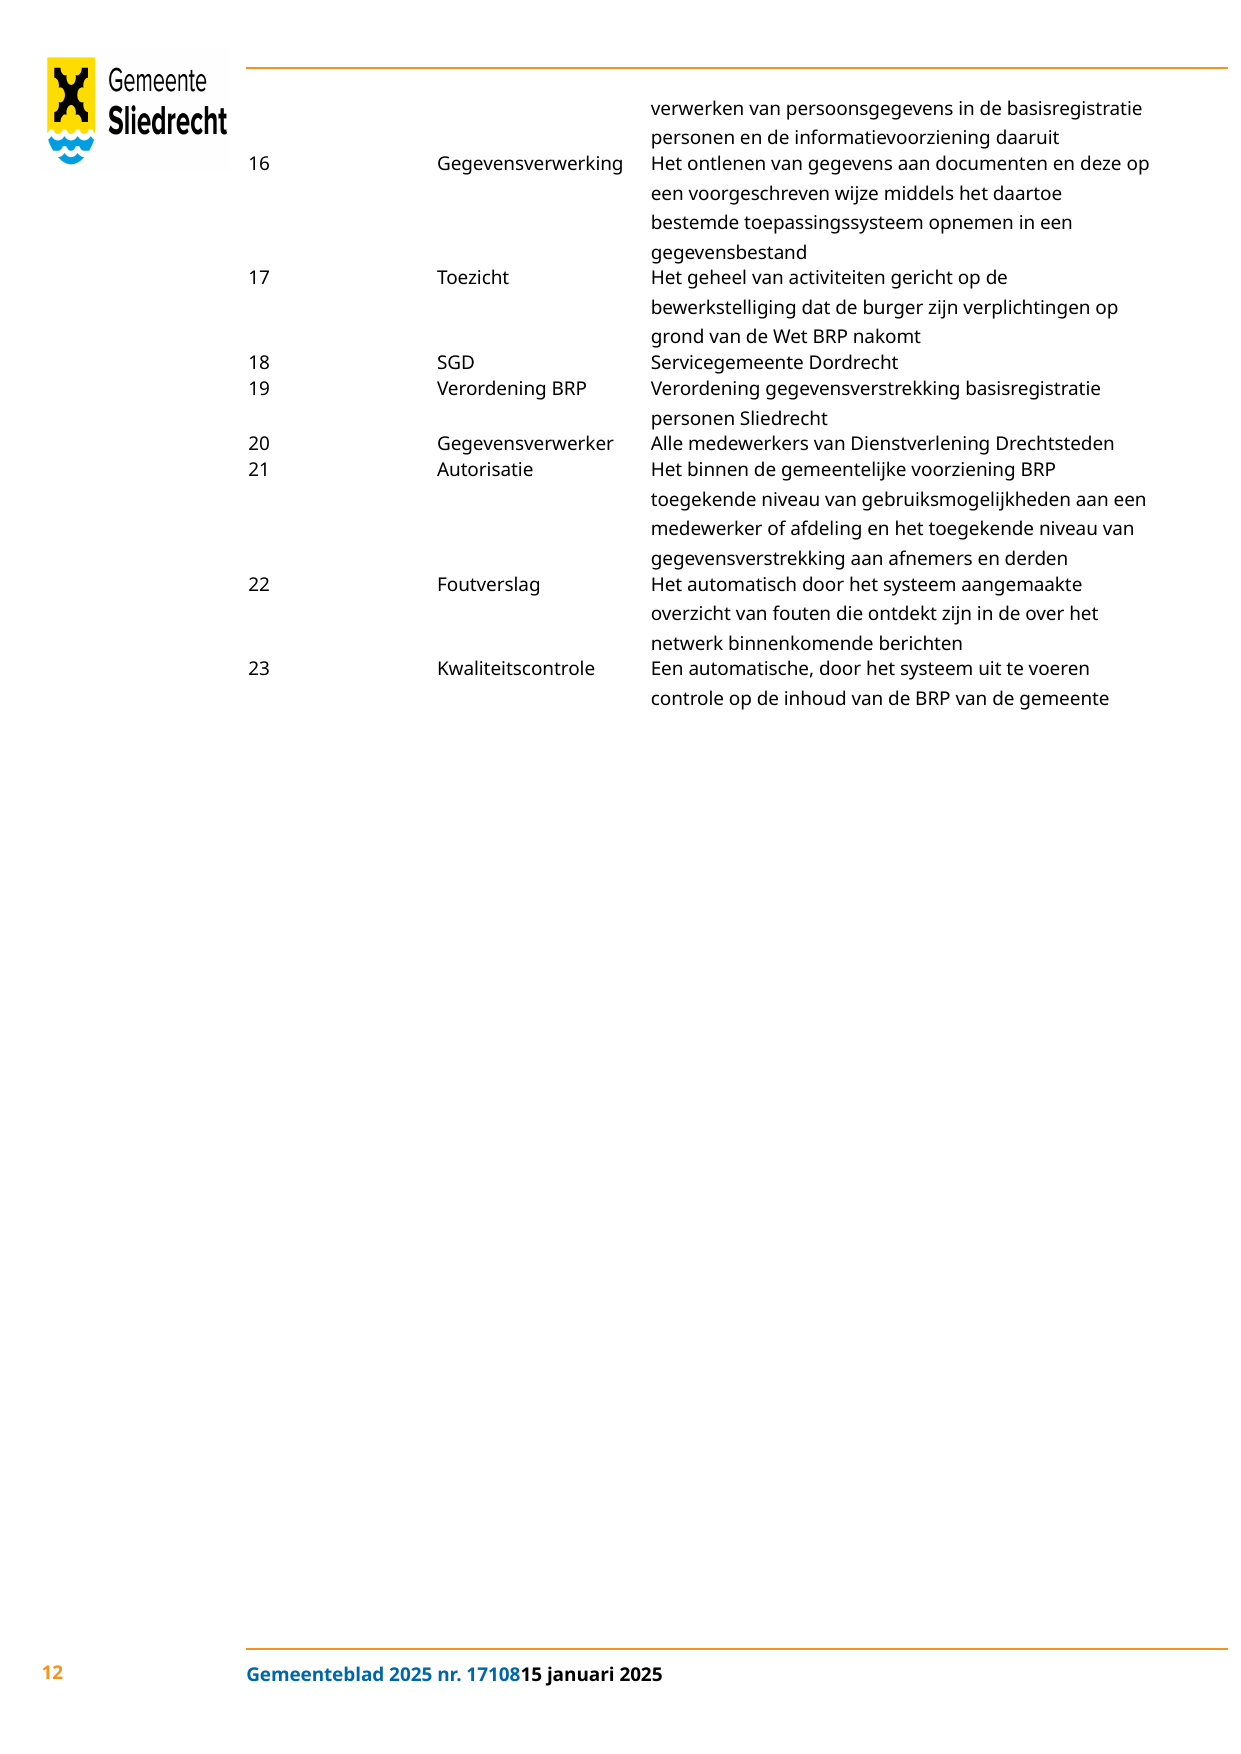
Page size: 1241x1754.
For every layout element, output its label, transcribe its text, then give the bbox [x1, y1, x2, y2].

table_cell Toezicht [437, 265, 651, 349]
table_cell [437, 95, 651, 150]
table_cell Servicegemeente Dordrecht [651, 350, 1152, 375]
table_cell verwerken van persoonsgegevens in de basisregistratie personen en de informatievoorziening daaruit [651, 95, 1152, 150]
table_cell Het binnen de gemeentelijke voorziening BRP toegekende niveau van gebruiksmogelijkheden aan een medewerker of afdeling en het toegekende niveau van gegevensverstrekking aan afnemers en derden [651, 456, 1152, 571]
table_cell SGD [437, 350, 651, 375]
table_cell Verordening BRP [437, 375, 651, 431]
table_cell 21 [248, 456, 437, 571]
table_cell Foutverslag [437, 571, 651, 656]
table_cell Een automatische, door het systeem uit te voeren controle op de inhoud van de BRP van de gemeente [651, 656, 1152, 711]
table_cell Het automatisch door het systeem aangemaakte overzicht van fouten die ontdekt zijn in de over het netwerk binnenkomende berichten [651, 571, 1152, 656]
table_cell 20 [248, 431, 437, 456]
table_cell 19 [248, 375, 437, 431]
table_cell Kwaliteitscontrole [437, 656, 651, 711]
table_cell Autorisatie [437, 456, 651, 571]
table_cell 16 [248, 150, 437, 264]
table_cell Alle medewerkers van Dienstverlening Drechtsteden [651, 431, 1152, 456]
table_cell Gegevensverwerker [437, 431, 651, 456]
table_cell 22 [248, 571, 437, 656]
table_cell Verordening gegevensverstrekking basisregistratie personen Sliedrecht [651, 375, 1152, 431]
table_cell Het ontlenen van gegevens aan documenten en deze op een voorgeschreven wijze middels het daartoe bestemde toepassingssysteem opnemen in een gegevensbestand [651, 150, 1152, 264]
table_cell [248, 95, 437, 150]
table_cell 17 [248, 265, 437, 349]
table_cell Gegevensverwerking [437, 150, 651, 264]
table_cell Het geheel van activiteiten gericht op de bewerkstelliging dat de burger zijn verplichtingen op grond van de Wet BRP nakomt [651, 265, 1152, 349]
picture [41, 47, 231, 172]
table_cell 23 [248, 656, 437, 711]
table_cell 18 [248, 350, 437, 375]
